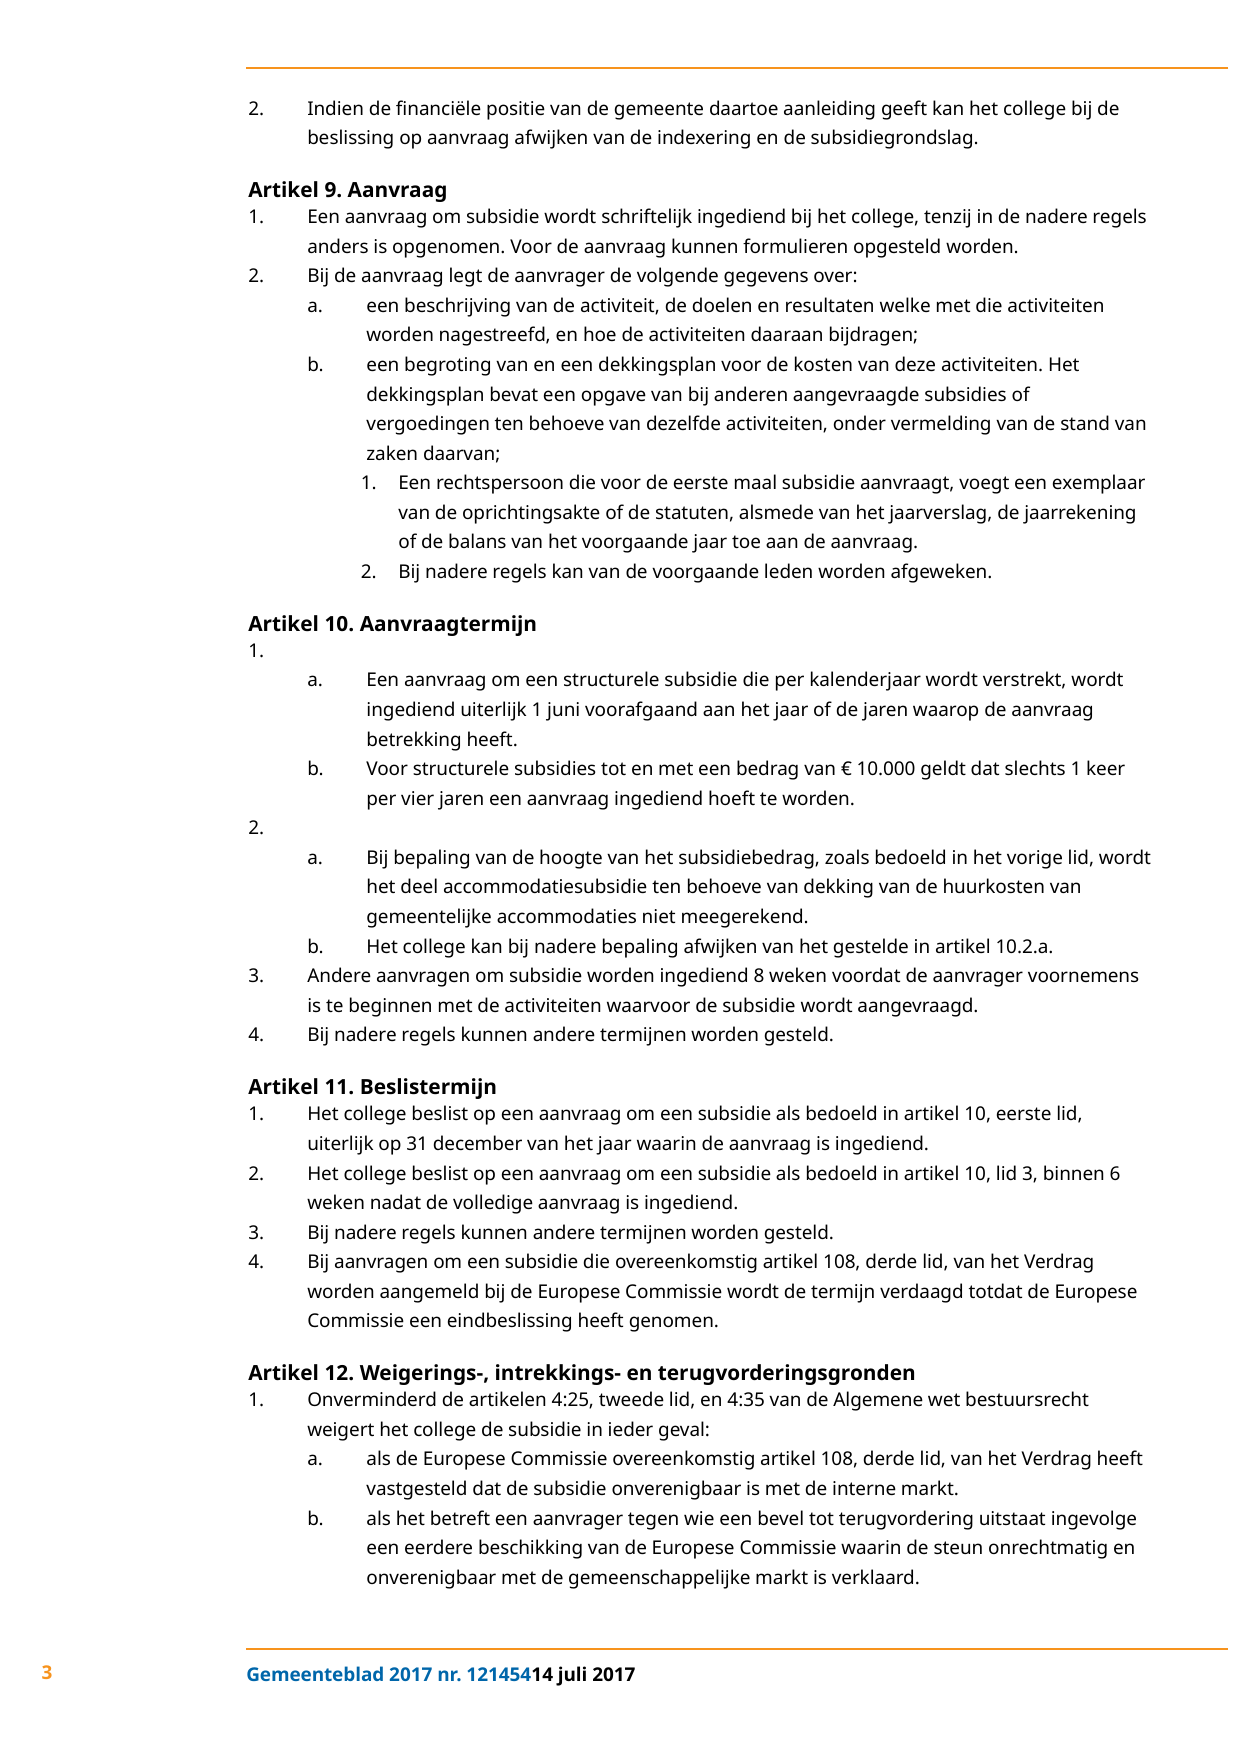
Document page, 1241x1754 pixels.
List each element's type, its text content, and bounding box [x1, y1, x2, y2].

list Bij de aanvraag legt de aanvrager de volgende gegevens over: [248, 262, 1152, 288]
list Indien de financiële positie van de gemeente daartoe aanleiding geeft kan het college bij de beslissing op aanvraag afwijken van de indexering en de subsidiegrondslag. [248, 95, 1152, 150]
list Bij aanvragen om een subsidie die overeenkomstig artikel 108, derde lid, van het Verdrag worden aangemeld bij de Europese Commissie wordt de termijn verdaagd totdat de Europese Commissie een eindbeslissing heeft genomen. [248, 1248, 1152, 1333]
list Een aanvraag om subsidie wordt schriftelijk ingediend bij het college, tenzij in de nadere regels anders is opgenomen. Voor de aanvraag kunnen formulieren opgesteld worden. [248, 203, 1152, 258]
text Artikel 11. Beslistermijn [248, 1072, 1152, 1101]
list als de Europese Commissie overeenkomstig artikel 108, derde lid, van het Verdrag heeft vastgesteld dat de subsidie onverenigbaar is met de interne markt. [307, 1446, 1152, 1501]
list Bij nadere regels kunnen andere termijnen worden gesteld. [248, 1219, 1152, 1244]
list Onverminderd de artikelen 4:25, tweede lid, en 4:35 van de Algemene wet bestuursrecht weigert het college de subsidie in ieder geval: [248, 1386, 1152, 1442]
list Het college beslist op een aanvraag om een subsidie als bedoeld in artikel 10, eerste lid, uiterlijk op 31 december van het jaar waarin de aanvraag is ingediend. [248, 1101, 1152, 1156]
list een beschrijving van de activiteit, de doelen en resultaten welke met die activiteiten worden nagestreefd, en hoe de activiteiten daaraan bijdragen; [307, 292, 1152, 347]
list Een rechtspersoon die voor de eerste maal subsidie aanvraagt, voegt een exemplaar van de oprichtingsakte of de statuten, alsmede van het jaarverslag, de jaarrekening of de balans van het voorgaande jaar toe aan de aanvraag. [361, 469, 1152, 554]
list Bij nadere regels kunnen andere termijnen worden gesteld. [248, 1022, 1152, 1047]
text Artikel 9. Aanvraag [248, 175, 1152, 203]
list Het college kan bij nadere bepaling afwijken van het gestelde in artikel 10.2.a. [307, 933, 1152, 959]
list Het college beslist op een aanvraag om een subsidie als bedoeld in artikel 10, lid 3, binnen 6 weken nadat de volledige aanvraag is ingediend. [248, 1160, 1152, 1215]
text Artikel 10. Aanvraagtermijn [248, 609, 1152, 637]
picture [41, 47, 231, 172]
list Bij bepaling van de hoogte van het subsidiebedrag, zoals bedoeld in het vorige lid, wordt het deel accommodatiesubsidie ten behoeve van dekking van de huurkosten van gemeentelijke accommodaties niet meegerekend. [307, 844, 1152, 929]
list Voor structurele subsidies tot en met een bedrag van € 10.000 geldt dat slechts 1 keer per vier jaren een aanvraag ingediend hoeft te worden. [307, 755, 1152, 811]
list als het betreft een aanvrager tegen wie een bevel tot terugvordering uitstaat ingevolge een eerdere beschikking van de Europese Commissie waarin de steun onrechtmatig en onverenigbaar met de gemeenschappelijke markt is verklaard. [307, 1505, 1152, 1590]
list Bij nadere regels kan van de voorgaande leden worden afgeweken. [361, 558, 1152, 584]
text Artikel 12. Weigerings-, intrekkings- en terugvorderingsgronden [248, 1358, 1152, 1386]
list een begroting van en een dekkingsplan voor de kosten van deze activiteiten. Het dekkingsplan bevat een opgave van bij anderen aangevraagde subsidies of vergoedingen ten behoeve van dezelfde activiteiten, onder vermelding van de stand van zaken daarvan; [307, 351, 1152, 466]
list Andere aanvragen om subsidie worden ingediend 8 weken voordat de aanvrager voornemens is te beginnen met de activiteiten waarvoor de subsidie wordt aangevraagd. [248, 962, 1152, 1018]
list Een aanvraag om een structurele subsidie die per kalenderjaar wordt verstrekt, wordt ingediend uiterlijk 1 juni voorafgaand aan het jaar of de jaren waarop de aanvraag betrekking heeft. [307, 667, 1152, 752]
